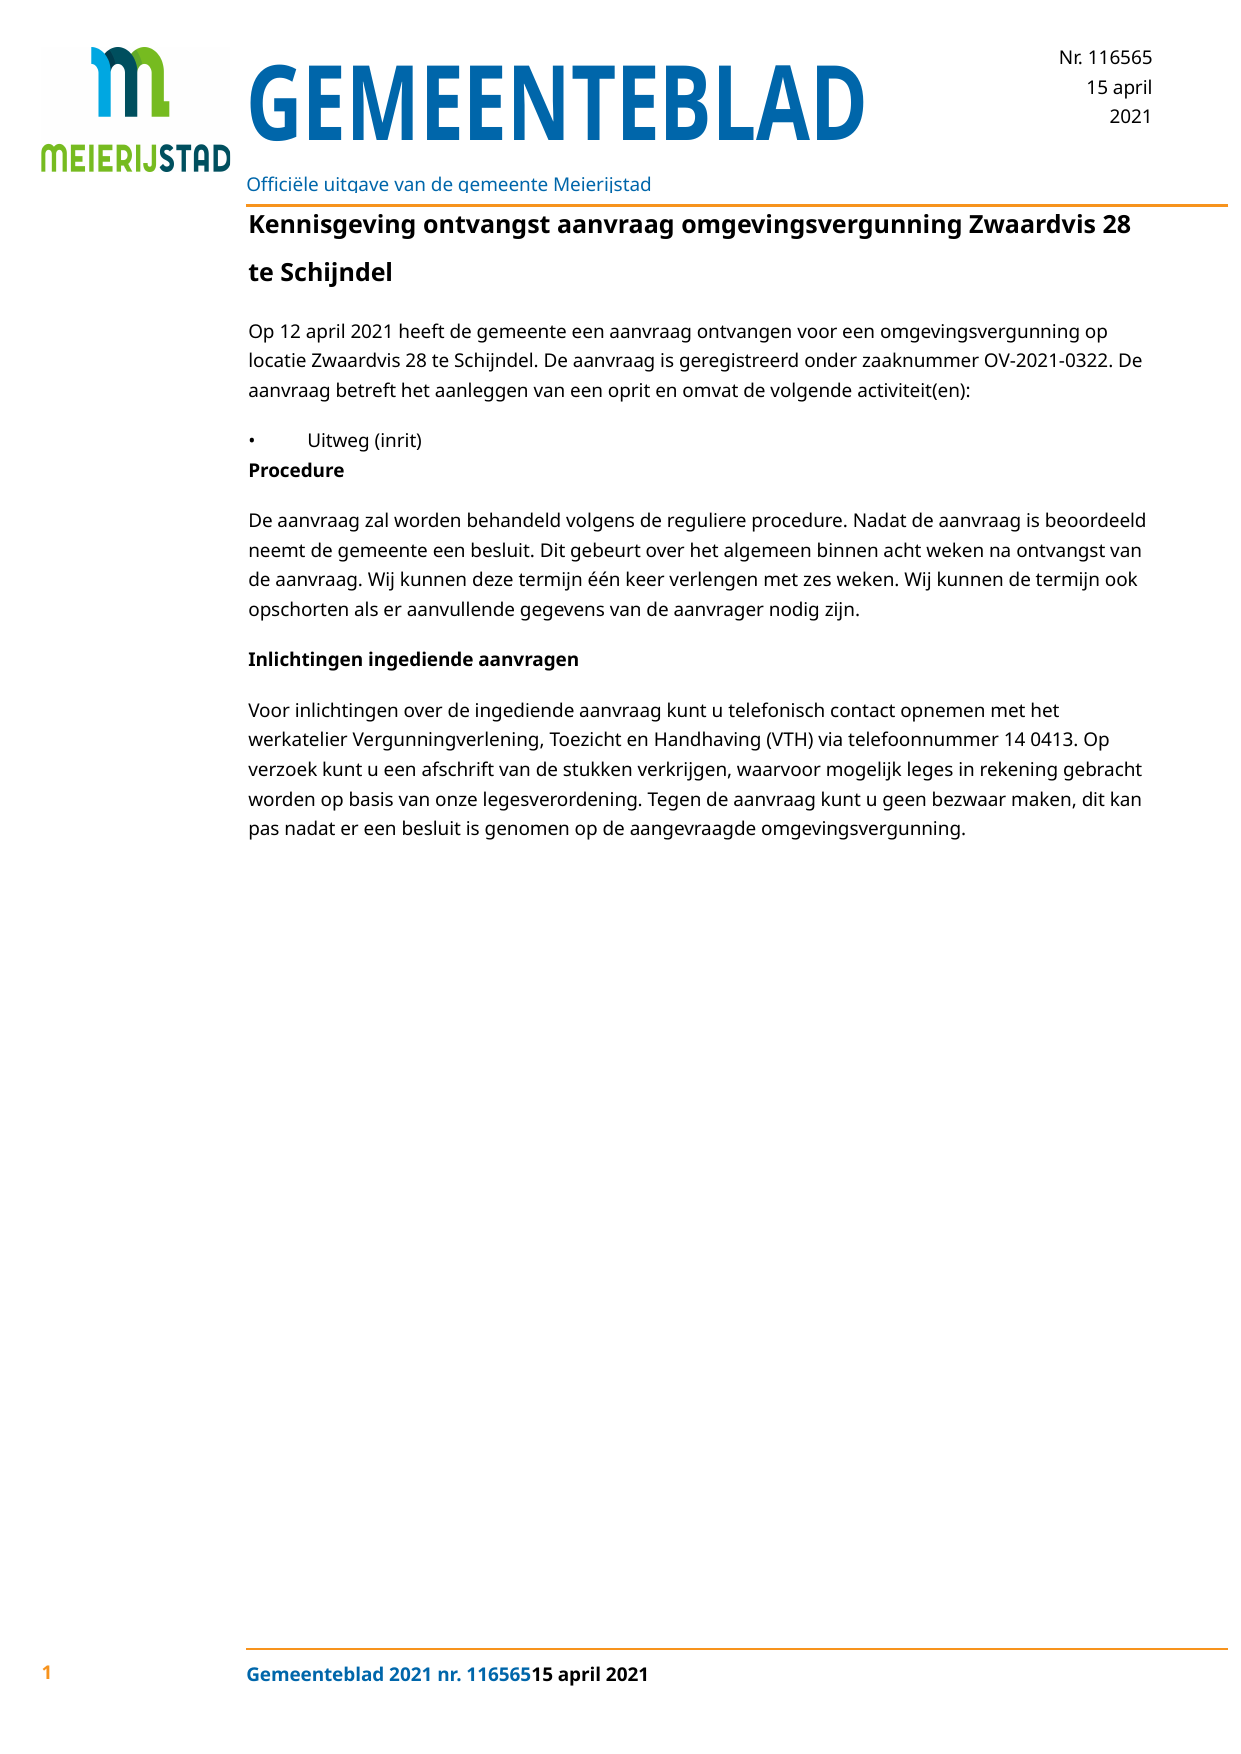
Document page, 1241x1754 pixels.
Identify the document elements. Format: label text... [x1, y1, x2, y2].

text Kennisgeving ontvangst aanvraag omgevingsvergunning Zwaardvis 28 te Schijndel [248, 207, 1152, 288]
text De aanvraag zal worden behandeld volgens de reguliere procedure. Nadat de aanvraag is beoordeeld neemt de gemeente een besluit. Dit gebeurt over het algemeen binnen acht weken na ontvangst van de aanvraag. Wij kunnen deze termijn één keer verlengen met zes weken. Wij kunnen de termijn ook opschorten als er aanvullende gegevens van de aanvrager nodig zijn. [248, 507, 1152, 622]
text Inlichtingen ingediende aanvragen [248, 647, 1152, 672]
text Procedure [248, 457, 1152, 483]
text Op 12 april 2021 heeft de gemeente een aanvraag ontvangen voor een omgevingsvergunning op locatie Zwaardvis 28 te Schijndel. De aanvraag is geregistreerd onder zaaknummer OV-2021-0322. De aanvraag betreft het aanleggen van een oprit en omvat de volgende activiteit(en): [248, 318, 1152, 403]
text Voor inlichtingen over de ingediende aanvraag kunt u telefonisch contact opnemen met het werkatelier Vergunningverlening, Toezicht en Handhaving (VTH) via telefoonnummer 14 0413. Op verzoek kunt u een afschrift van de stukken verkrijgen, waarvoor mogelijk leges in rekening gebracht worden op basis van onze legesverordening. Tegen de aanvraag kunt u geen bezwaar maken, dit kan pas nadat er een besluit is genomen op de aangevraagde omgevingsvergunning. [248, 697, 1152, 841]
list Uitweg (inrit) [248, 427, 1152, 453]
picture [41, 47, 231, 172]
